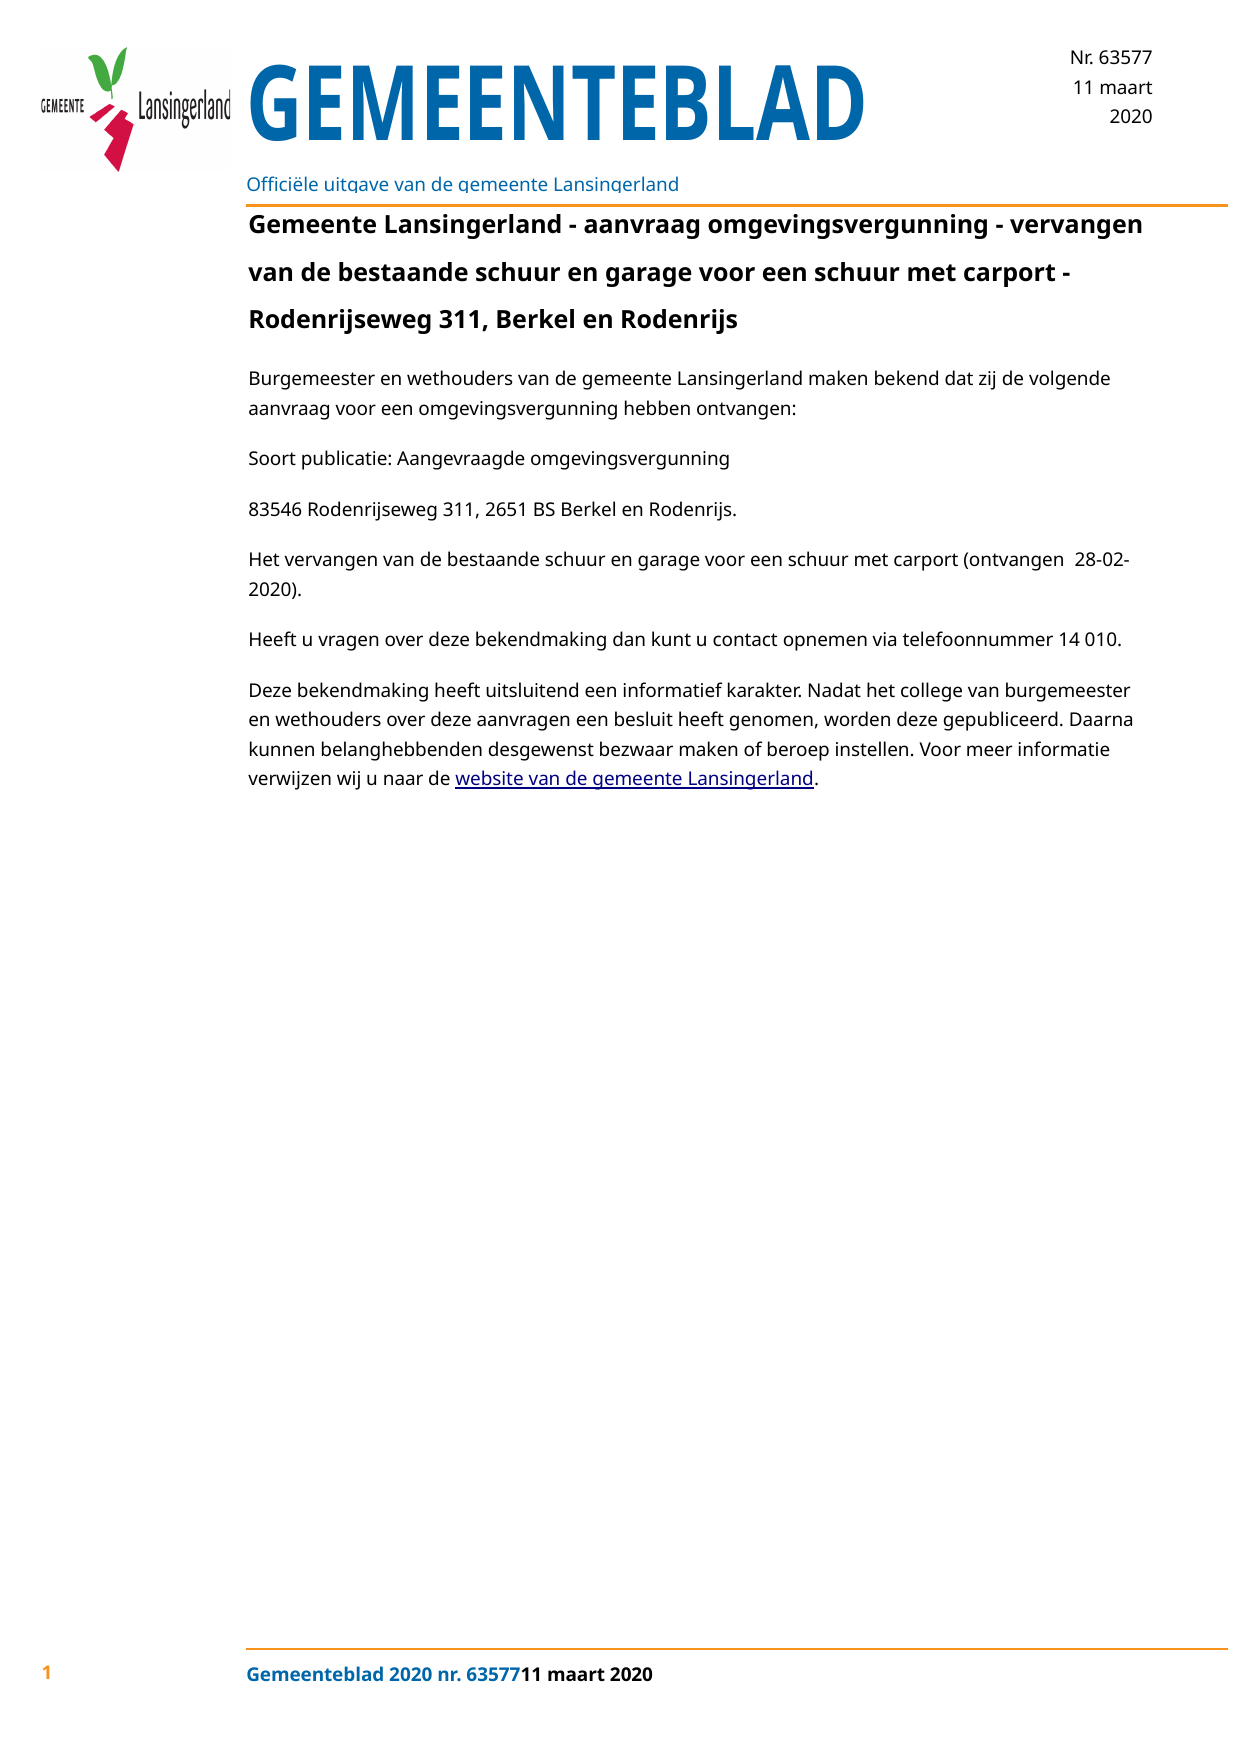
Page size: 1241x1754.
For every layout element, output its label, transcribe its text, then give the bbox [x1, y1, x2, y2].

text Gemeente Lansingerland - aanvraag omgevingsvergunning - vervangen van de bestaande schuur en garage voor een schuur met carport - Rodenrijseweg 311, Berkel en Rodenrijs [248, 207, 1152, 336]
text Soort publicatie: Aangevraagde omgevingsvergunning [248, 446, 1152, 471]
text 83546 Rodenrijseweg 311, 2651 BS Berkel en Rodenrijs. [248, 496, 1152, 522]
text Het vervangen van de bestaande schuur en garage voor een schuur met carport (ontvangen 28-02-2020). [248, 546, 1152, 602]
picture [41, 47, 231, 172]
text Burgemeester en wethouders van de gemeente Lansingerland maken bekend dat zij de volgende aanvraag voor een omgevingsvergunning hebben ontvangen: [248, 366, 1152, 421]
text Deze bekendmaking heeft uitsluitend een informatief karakter. Nadat het college van burgemeester en wethouders over deze aanvragen een besluit heeft genomen, worden deze gepubliceerd. Daarna kunnen belanghebbenden desgewenst bezwaar maken of beroep instellen. Voor meer informatie verwijzen wij u naar de website van de gemeente Lansingerland. [248, 677, 1152, 791]
text Heeft u vragen over deze bekendmaking dan kunt u contact opnemen via telefoonnummer 14 010. [248, 626, 1152, 652]
